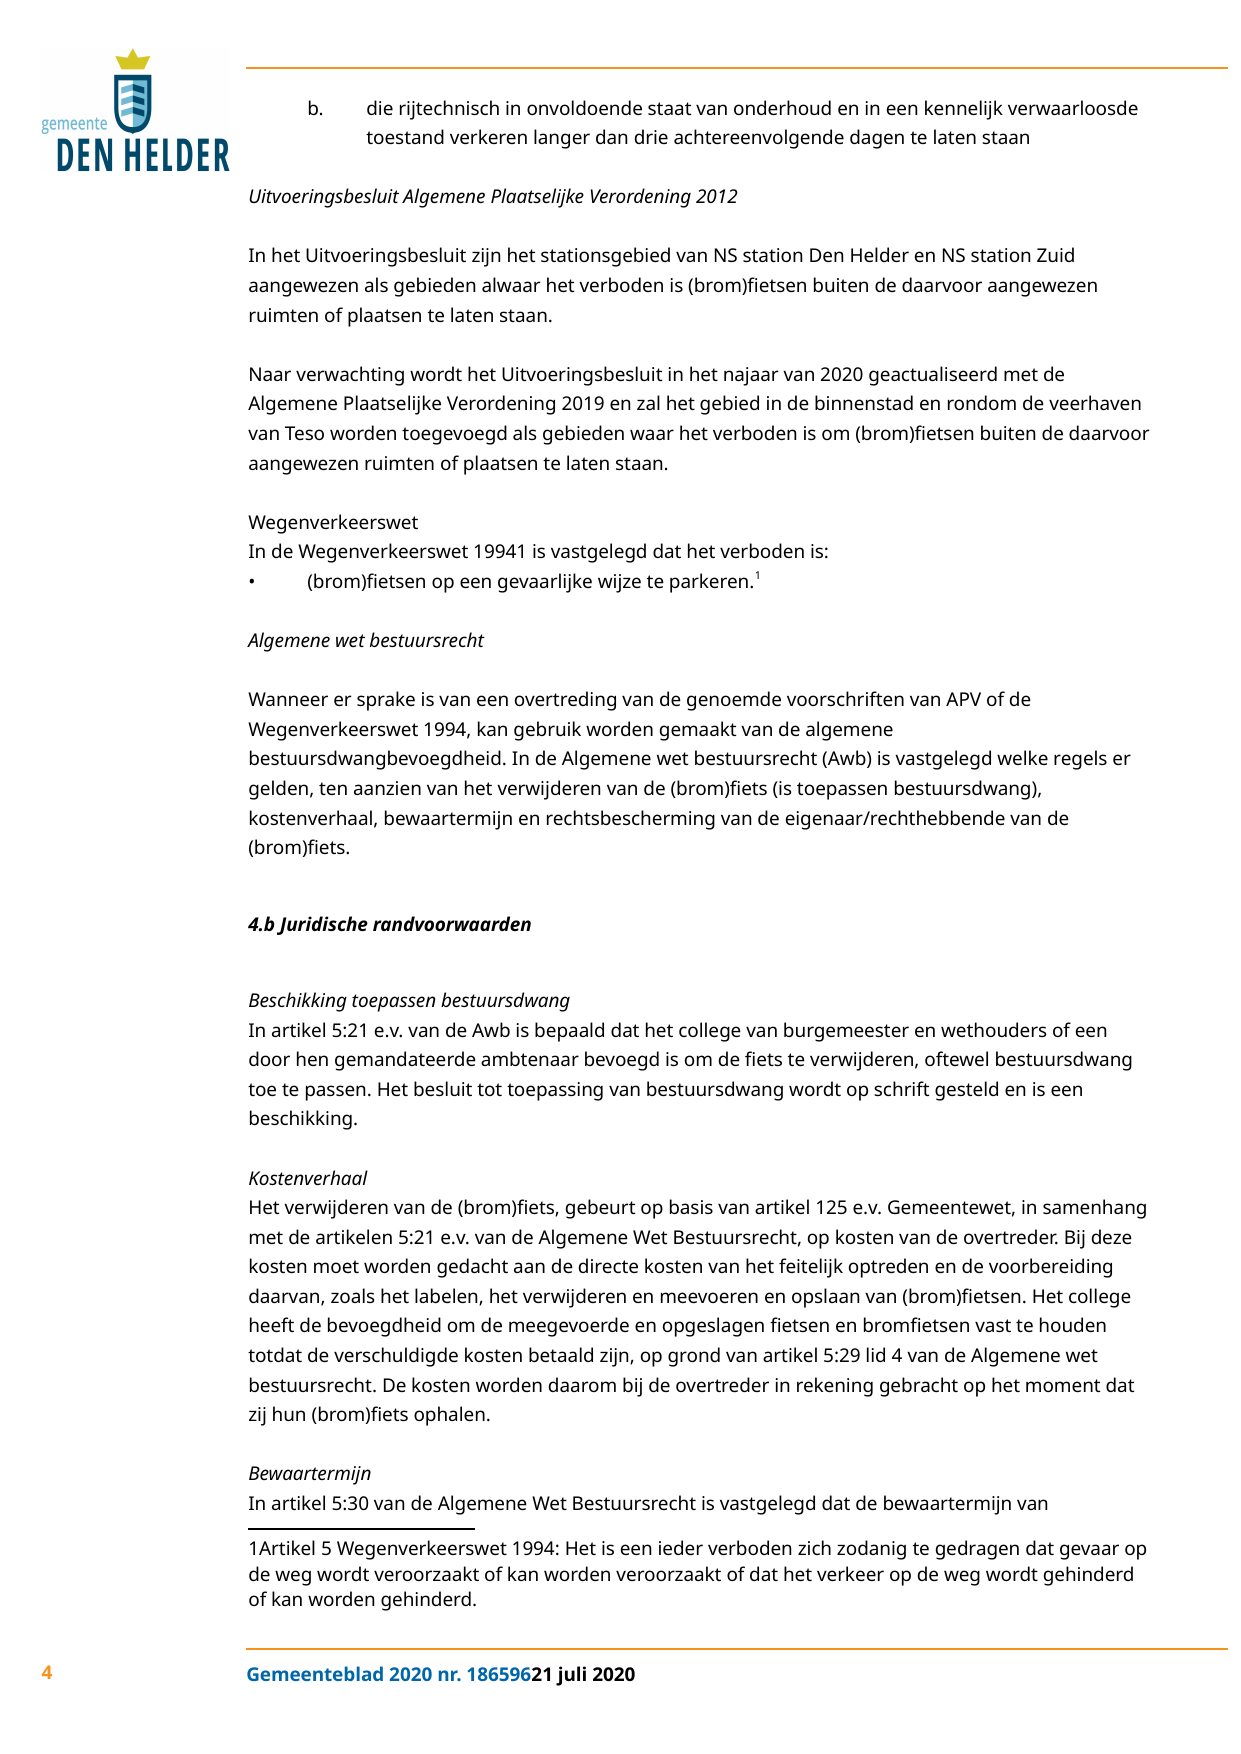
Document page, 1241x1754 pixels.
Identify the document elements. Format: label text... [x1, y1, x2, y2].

picture [130, 157, 135, 172]
text Naar verwachting wordt het Uitvoeringsbesluit in het najaar van 2020 geactualiseerd met de Algemene Plaatselijke Verordening 2019 en zal het gebied in de binnenstad en rondom de veerhaven van Teso worden toegevoegd als gebieden waar het verboden is om (brom)fietsen buiten de daarvoor aangewezen ruimten of plaatsen te laten staan. [248, 361, 1152, 476]
picture [100, 154, 106, 172]
text In artikel 5:30 van de Algemene Wet Bestuursrecht is vastgelegd dat de bewaartermijn van [248, 1490, 1152, 1516]
picture [182, 144, 187, 165]
text Wegenverkeerswet [248, 509, 1152, 535]
list die rijtechnisch in onvoldoende staat van onderhoud en in een kennelijk verwaarloosde toestand verkeren langer dan drie achtereenvolgende dagen te laten staan [307, 95, 1152, 150]
list (brom)fietsen op een gevaarlijke wijze te parkeren. [248, 568, 1152, 594]
picture [220, 160, 224, 172]
text Beschikking toepassen bestuursdwang [248, 987, 1152, 1013]
picture [41, 47, 231, 172]
text In artikel 5:21 e.v. van de Awb is bepaald dat het college van burgemeester en wethouders of een door hen gemandateerde ambtenaar bevoegd is om de fiets te verwijderen, oftewel bestuursdwang toe te passen. Het besluit tot toepassing van bestuursdwang wordt op schrift gesteld en is een beschikking. [248, 1017, 1152, 1131]
text Het verwijderen van de (brom)fiets, gebeurt op basis van artikel 125 e.v. Gemeentewet, in samenhang met de artikelen 5:21 e.v. van de Algemene Wet Bestuursrecht, op kosten van de overtreder. Bij deze kosten moet worden gedacht aan de directe kosten van het feitelijk optreden en de voorbereiding daarvan, zoals het labelen, het verwijderen en meevoeren en opslaan van (brom)fietsen. Het college heeft de bevoegdheid om de meegevoerde en opgeslagen fietsen en bromfietsen vast te houden totdat de verschuldigde kosten betaald zijn, op grond van artikel 5:29 lid 4 van de Algemene wet bestuursrecht. De kosten worden daarom bij de overtreder in rekening gebracht op het moment dat zij hun (brom)fiets ophalen. [248, 1194, 1152, 1427]
text In de Wegenverkeerswet 19941 is vastgelegd dat het verboden is: [248, 538, 1152, 564]
text Kostenverhaal [248, 1165, 1152, 1191]
text Uitvoeringsbesluit Algemene Plaatselijke Verordening 2012 [248, 183, 1152, 209]
list Artikel 5 Wegenverkeerswet 1994: Het is een ieder verboden zich zodanig te gedragen dat gevaar op de weg wordt veroorzaakt of kan worden veroorzaakt of dat het verkeer op de weg wordt gehinderd of kan worden gehinderd. [248, 1535, 1152, 1612]
text Wanneer er sprake is van een overtreding van de genoemde voorschriften van APV of de Wegenverkeerswet 1994, kan gebruik worden gemaakt van de algemene bestuursdwangbevoegdheid. In de Algemene wet bestuursrecht (Awb) is vastgelegd welke regels er gelden, ten aanzien van het verwijderen van de (brom)fiets (is toepassen bestuursdwang), kostenverhaal, bewaartermijn en rechtsbescherming van de eigenaar/rechthebbende van de (brom)fiets. [248, 686, 1152, 860]
picture [63, 144, 68, 165]
text 4.b Juridische randvoorwaarden [248, 909, 1152, 938]
text Bewaartermijn [248, 1461, 1152, 1486]
text In het Uitvoeringsbesluit zijn het stationsgebied van NS station Den Helder en NS station Zuid aangewezen als gebieden alwaar het verboden is (brom)fietsen buiten de daarvoor aangewezen ruimten of plaatsen te laten staan. [248, 243, 1152, 328]
text Algemene wet bestuursrecht [248, 627, 1152, 653]
